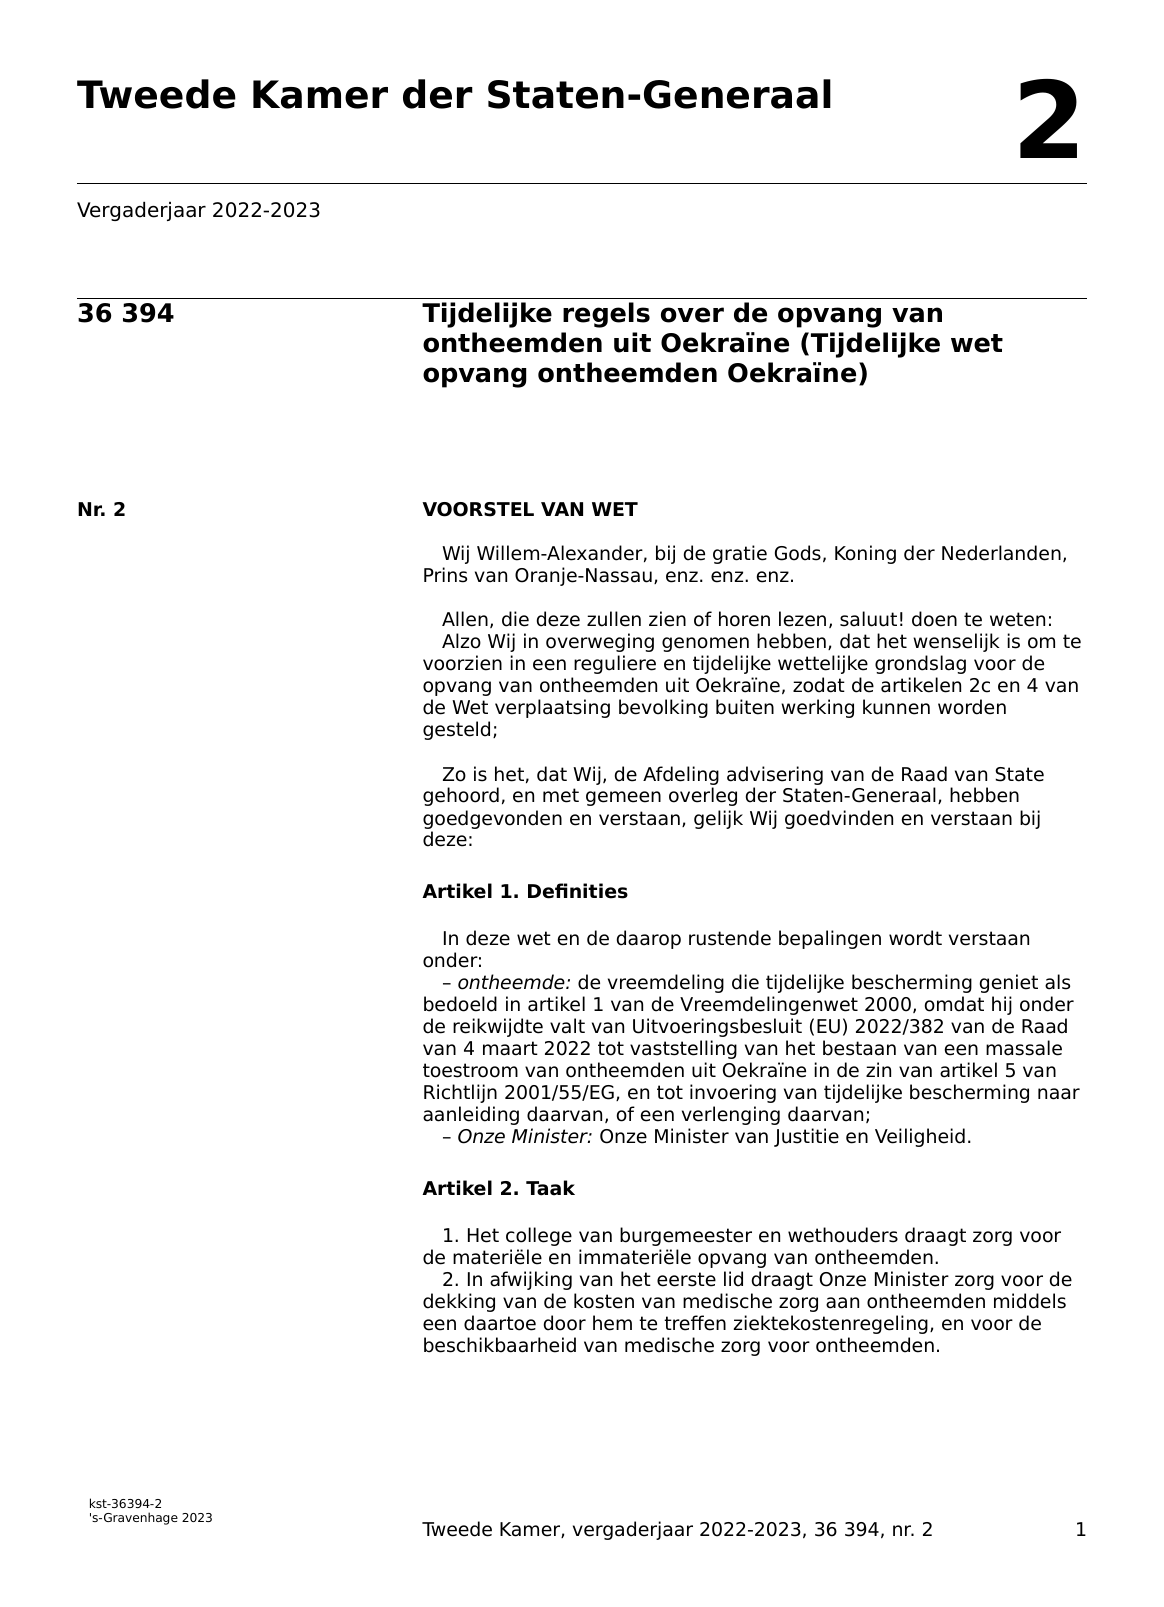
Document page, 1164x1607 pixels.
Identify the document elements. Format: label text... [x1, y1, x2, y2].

subtitle Artikel 1. Definities [422, 881, 1087, 903]
text – ontheemde: de vreemdeling die tijdelijke bescherming geniet als bedoeld in artikel 1 van de Vreemdelingenwet 2000, omdat hij onder de reikwijdte valt van Uitvoeringsbesluit (EU) 2022/382 van de Raad van 4 maart 2022 tot vaststelling van het bestaan van een massale toestroom van ontheemden uit Oekraïne in de zin van artikel 5 van Richtlijn 2001/55/EG, en tot invoering van tijdelijke bescherming naar aanleiding daarvan, of een verlenging daarvan; [422, 972, 1087, 1126]
text Wij Willem-Alexander, bij de gratie Gods, Koning der Nederlanden, Prins van Oranje-Nassau, enz. enz. enz. [422, 543, 1087, 587]
subtitle 36 394 Tijdelijke regels over de opvang van ontheemden uit Oekraïne (Tijdelijke wet opvang ontheemden Oekraïne) [77, 299, 1087, 388]
text Allen, die deze zullen zien of horen lezen, saluut! doen te weten: [422, 609, 1087, 631]
table_header 2 [886, 59, 1087, 183]
table_cell Vergaderjaar 2022-2023 [77, 184, 1087, 298]
table_header Tweede Kamer der Staten-Generaal [77, 59, 886, 183]
text 1. Het college van burgemeester en wethouders draagt zorg voor de materiële en immateriële opvang van ontheemden. [422, 1225, 1087, 1269]
text – Onze Minister: Onze Minister van Justitie en Veiligheid. [422, 1126, 1087, 1148]
text 2. In afwijking van het eerste lid draagt Onze Minister zorg voor de dekking van de kosten van medische zorg aan ontheemden middels een daartoe door hem te treffen ziektekostenregeling, en voor de beschikbaarheid van medische zorg voor ontheemden. [422, 1269, 1087, 1357]
text In deze wet en de daarop rustende bepalingen wordt verstaan onder: [422, 928, 1087, 972]
text Alzo Wij in overweging genomen hebben, dat het wenselijk is om te voorzien in een reguliere en tijdelijke wettelijke grondslag voor de opvang van ontheemden uit Oekraïne, zodat de artikelen 2c en 4 van de Wet verplaatsing bevolking buiten werking kunnen worden gesteld; [422, 631, 1087, 741]
subtitle Artikel 2. Taak [422, 1178, 1087, 1200]
text 's-Gravenhage 2023 [88, 1511, 323, 1525]
text Zo is het, dat Wij, de Afdeling advisering van de Raad van State gehoord, en met gemeen overleg der Staten-Generaal, hebben goedgevonden en verstaan, gelijk Wij goedvinden en verstaan bij deze: [422, 763, 1087, 851]
subtitle Nr. 2 VOORSTEL VAN WET [77, 499, 1087, 521]
text kst-36394-2 [88, 1497, 323, 1511]
